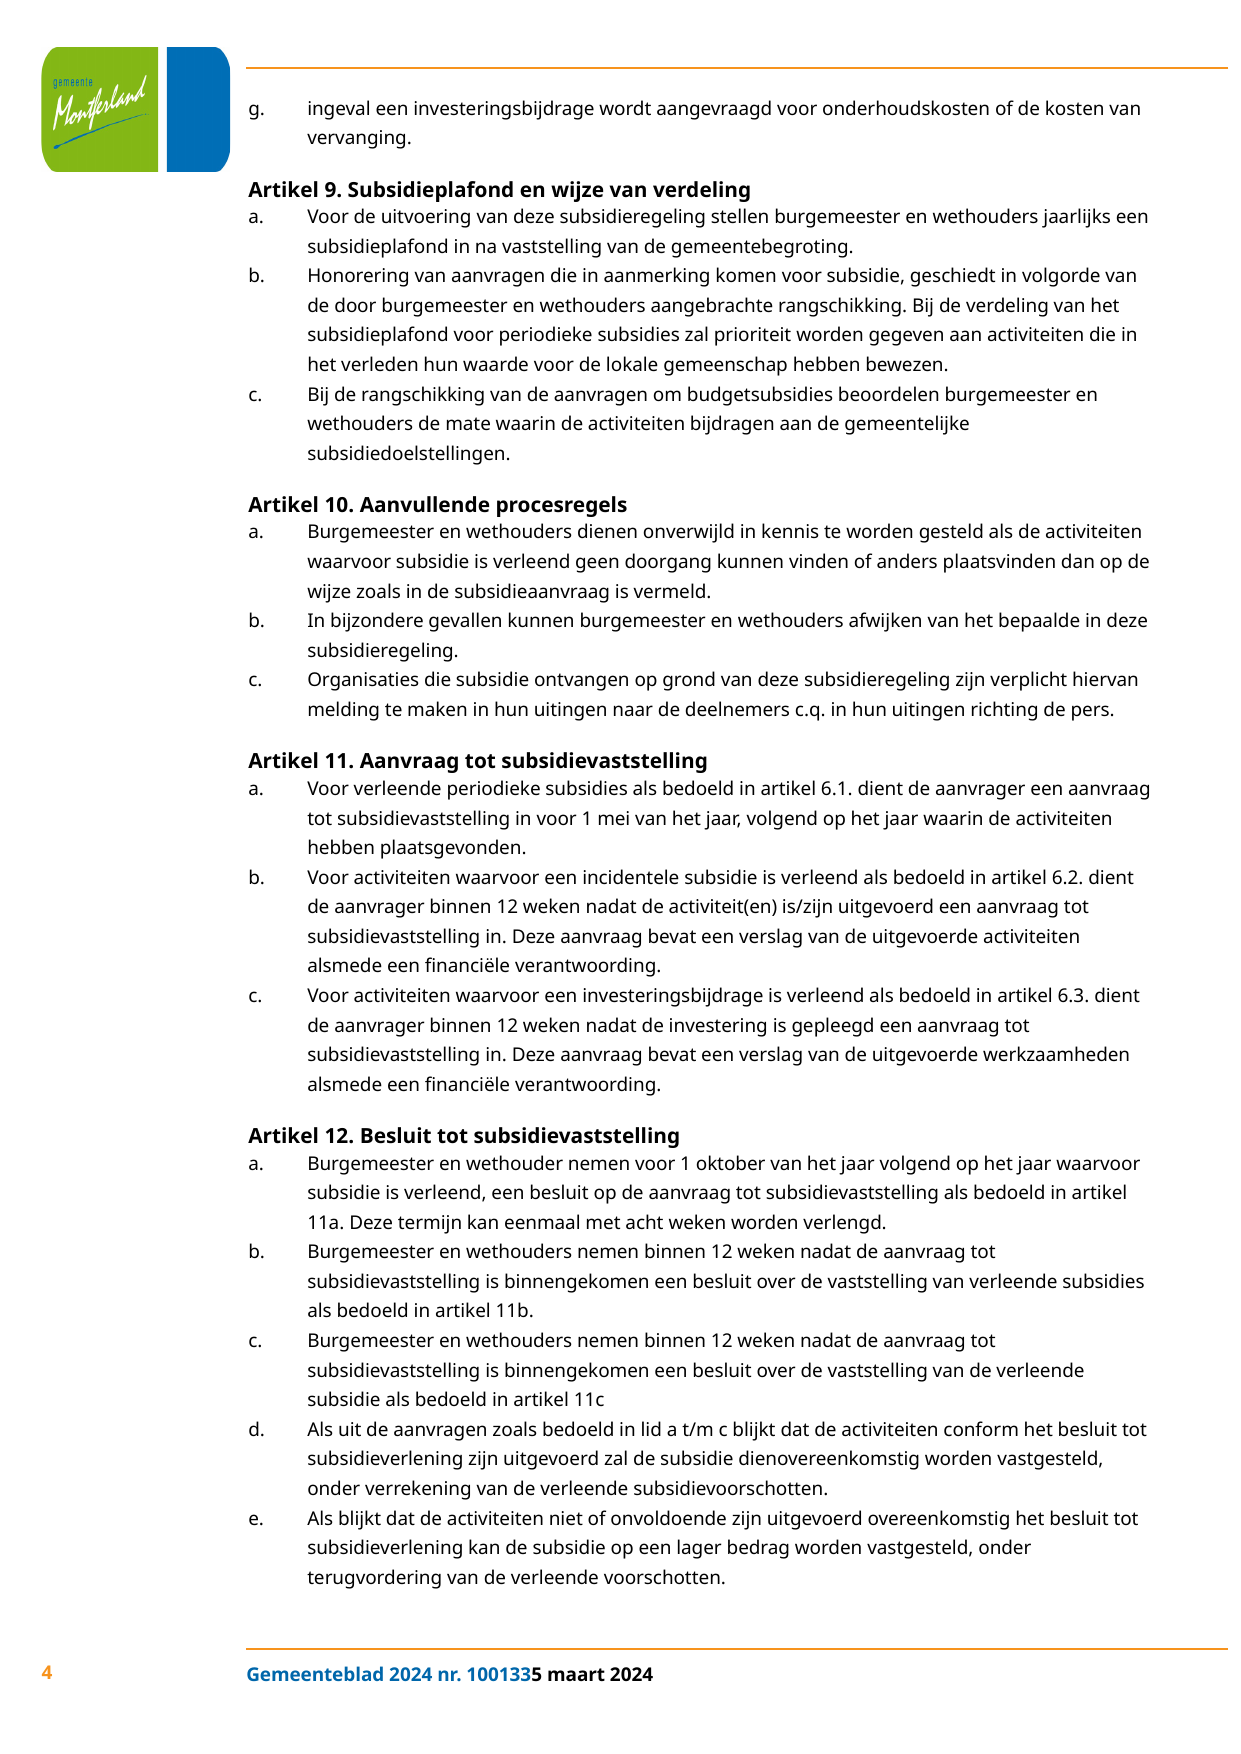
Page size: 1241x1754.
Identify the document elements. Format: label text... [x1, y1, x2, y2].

picture [41, 47, 231, 172]
list Voor de uitvoering van deze subsidieregeling stellen burgemeester en wethouders jaarlijks een subsidieplafond in na vaststelling van de gemeentebegroting. [248, 203, 1152, 258]
text Artikel 12. Besluit tot subsidievaststelling [248, 1121, 1152, 1150]
list Organisaties die subsidie ontvangen op grond van deze subsidieregeling zijn verplicht hiervan melding te maken in hun uitingen naar de deelnemers c.q. in hun uitingen richting de pers. [248, 667, 1152, 722]
text Artikel 9. Subsidieplafond en wijze van verdeling [248, 175, 1152, 203]
text Artikel 11. Aanvraag tot subsidievaststelling [248, 747, 1152, 775]
list In bijzondere gevallen kunnen burgemeester en wethouders afwijken van het bepaalde in deze subsidieregeling. [248, 607, 1152, 663]
list Voor activiteiten waarvoor een investeringsbijdrage is verleend als bedoeld in artikel 6.3. dient de aanvrager binnen 12 weken nadat de investering is gepleegd een aanvraag tot subsidievaststelling in. Deze aanvraag bevat een verslag van de uitgevoerde werkzaamheden alsmede een financiële verantwoording. [248, 982, 1152, 1097]
list Burgemeester en wethouders dienen onverwijld in kennis te worden gesteld als de activiteiten waarvoor subsidie is verleend geen doorgang kunnen vinden of anders plaatsvinden dan op de wijze zoals in de subsidieaanvraag is vermeld. [248, 519, 1152, 604]
list Honorering van aanvragen die in aanmerking komen voor subsidie, geschiedt in volgorde van de door burgemeester en wethouders aangebrachte rangschikking. Bij de verdeling van het subsidieplafond voor periodieke subsidies zal prioriteit worden gegeven aan activiteiten die in het verleden hun waarde voor de lokale gemeenschap hebben bewezen. [248, 262, 1152, 377]
list ingeval een investeringsbijdrage wordt aangevraagd voor onderhoudskosten of de kosten van vervanging. [248, 95, 1152, 150]
list Als blijkt dat de activiteiten niet of onvoldoende zijn uitgevoerd overeenkomstig het besluit tot subsidieverlening kan de subsidie op een lager bedrag worden vastgesteld, onder terugvordering van de verleende voorschotten. [248, 1505, 1152, 1590]
list Voor activiteiten waarvoor een incidentele subsidie is verleend als bedoeld in artikel 6.2. dient de aanvrager binnen 12 weken nadat de activiteit(en) is/zijn uitgevoerd een aanvraag tot subsidievaststelling in. Deze aanvraag bevat een verslag van de uitgevoerde activiteiten alsmede een financiële verantwoording. [248, 864, 1152, 978]
list Burgemeester en wethouder nemen voor 1 oktober van het jaar volgend op het jaar waarvoor subsidie is verleend, een besluit op de aanvraag tot subsidievaststelling als bedoeld in artikel 11a. Deze termijn kan eenmaal met acht weken worden verlengd. [248, 1150, 1152, 1235]
text Artikel 10. Aanvullende procesregels [248, 490, 1152, 519]
list Burgemeester en wethouders nemen binnen 12 weken nadat de aanvraag tot subsidievaststelling is binnengekomen een besluit over de vaststelling van verleende subsidies als bedoeld in artikel 11b. [248, 1238, 1152, 1323]
list Voor verleende periodieke subsidies als bedoeld in artikel 6.1. dient de aanvrager een aanvraag tot subsidievaststelling in voor 1 mei van het jaar, volgend op het jaar waarin de activiteiten hebben plaatsgevonden. [248, 775, 1152, 860]
list Bij de rangschikking van de aanvragen om budgetsubsidies beoordelen burgemeester en wethouders de mate waarin de activiteiten bijdragen aan de gemeentelijke subsidiedoelstellingen. [248, 381, 1152, 466]
list Als uit de aanvragen zoals bedoeld in lid a t/m c blijkt dat de activiteiten conform het besluit tot subsidieverlening zijn uitgevoerd zal de subsidie dienovereenkomstig worden vastgesteld, onder verrekening van de verleende subsidievoorschotten. [248, 1416, 1152, 1501]
list Burgemeester en wethouders nemen binnen 12 weken nadat de aanvraag tot subsidievaststelling is binnengekomen een besluit over de vaststelling van de verleende subsidie als bedoeld in artikel 11c [248, 1327, 1152, 1412]
